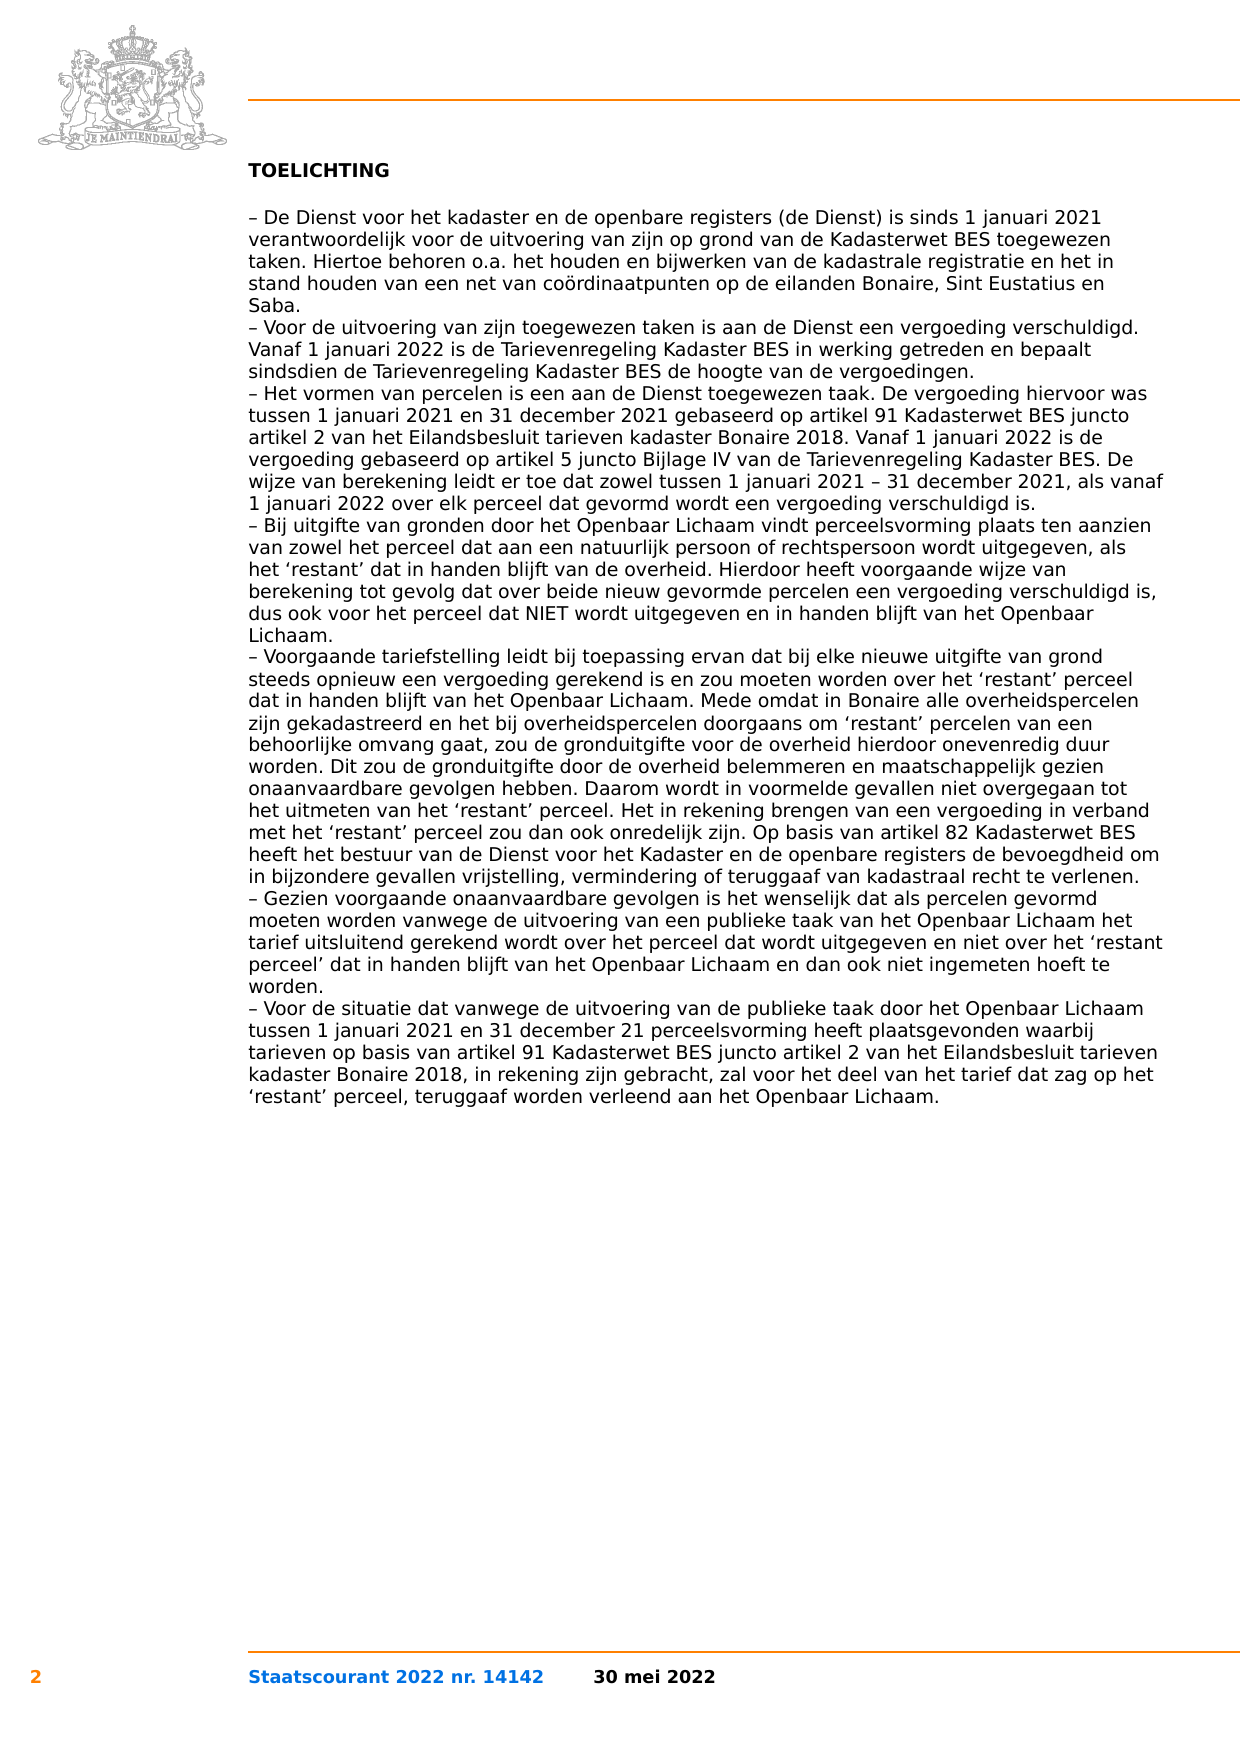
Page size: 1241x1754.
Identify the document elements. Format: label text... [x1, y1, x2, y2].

picture [38, 25, 227, 150]
text – Voorgaande tariefstelling leidt bij toepassing ervan dat bij elke nieuwe uitgifte van grond steeds opnieuw een vergoeding gerekend is en zou moeten worden over het ‘restant’ perceel dat in handen blijft van het Openbaar Lichaam. Mede omdat in Bonaire alle overheidspercelen zijn gekadastreerd en het bij overheidspercelen doorgaans om ‘restant’ percelen van een behoorlijke omvang gaat, zou de gronduitgifte voor de overheid hierdoor onevenredig duur worden. Dit zou de gronduitgifte door de overheid belemmeren en maatschappelijk gezien onaanvaardbare gevolgen hebben. Daarom wordt in voormelde gevallen niet overgegaan tot het uitmeten van het ‘restant’ perceel. Het in rekening brengen van een vergoeding in verband met het ‘restant’ perceel zou dan ook onredelijk zijn. Op basis van artikel 82 Kadasterwet BES heeft het bestuur van de Dienst voor het Kadaster en de openbare registers de bevoegdheid om in bijzondere gevallen vrijstelling, vermindering of teruggaaf van kadastraal recht te verlenen. [248, 646, 1163, 888]
text – Voor de uitvoering van zijn toegewezen taken is aan de Dienst een vergoeding verschuldigd. Vanaf 1 januari 2022 is de Tarievenregeling Kadaster BES in werking getreden en bepaalt sindsdien de Tarievenregeling Kadaster BES de hoogte van de vergoedingen. [248, 317, 1163, 383]
text – De Dienst voor het kadaster en de openbare registers (de Dienst) is sinds 1 januari 2021 verantwoordelijk voor de uitvoering van zijn op grond van de Kadasterwet BES toegewezen taken. Hiertoe behoren o.a. het houden en bijwerken van de kadastrale registratie en het in stand houden van een net van coördinaatpunten op de eilanden Bonaire, Sint Eustatius en Saba. [248, 207, 1163, 317]
subtitle TOELICHTING [248, 160, 1163, 182]
text – Voor de situatie dat vanwege de uitvoering van de publieke taak door het Openbaar Lichaam tussen 1 januari 2021 en 31 december 21 perceelsvorming heeft plaatsgevonden waarbij tarieven op basis van artikel 91 Kadasterwet BES juncto artikel 2 van het Eilandsbesluit tarieven kadaster Bonaire 2018, in rekening zijn gebracht, zal voor het deel van het tarief dat zag op het ‘restant’ perceel, teruggaaf worden verleend aan het Openbaar Lichaam. [248, 998, 1163, 1108]
text – Het vormen van percelen is een aan de Dienst toegewezen taak. De vergoeding hiervoor was tussen 1 januari 2021 en 31 december 2021 gebaseerd op artikel 91 Kadasterwet BES juncto artikel 2 van het Eilandsbesluit tarieven kadaster Bonaire 2018. Vanaf 1 januari 2022 is de vergoeding gebaseerd op artikel 5 juncto Bijlage IV van de Tarievenregeling Kadaster BES. De wijze van berekening leidt er toe dat zowel tussen 1 januari 2021 – 31 december 2021, als vanaf 1 januari 2022 over elk perceel dat gevormd wordt een vergoeding verschuldigd is. [248, 383, 1163, 514]
text – Bij uitgifte van gronden door het Openbaar Lichaam vindt perceelsvorming plaats ten aanzien van zowel het perceel dat aan een natuurlijk persoon of rechtspersoon wordt uitgegeven, als het ‘restant’ dat in handen blijft van de overheid. Hierdoor heeft voorgaande wijze van berekening tot gevolg dat over beide nieuw gevormde percelen een vergoeding verschuldigd is, dus ook voor het perceel dat NIET wordt uitgegeven en in handen blijft van het Openbaar Lichaam. [248, 514, 1163, 646]
text – Gezien voorgaande onaanvaardbare gevolgen is het wenselijk dat als percelen gevormd moeten worden vanwege de uitvoering van een publieke taak van het Openbaar Lichaam het tarief uitsluitend gerekend wordt over het perceel dat wordt uitgegeven en niet over het ‘restant perceel’ dat in handen blijft van het Openbaar Lichaam en dan ook niet ingemeten hoeft te worden. [248, 888, 1163, 998]
